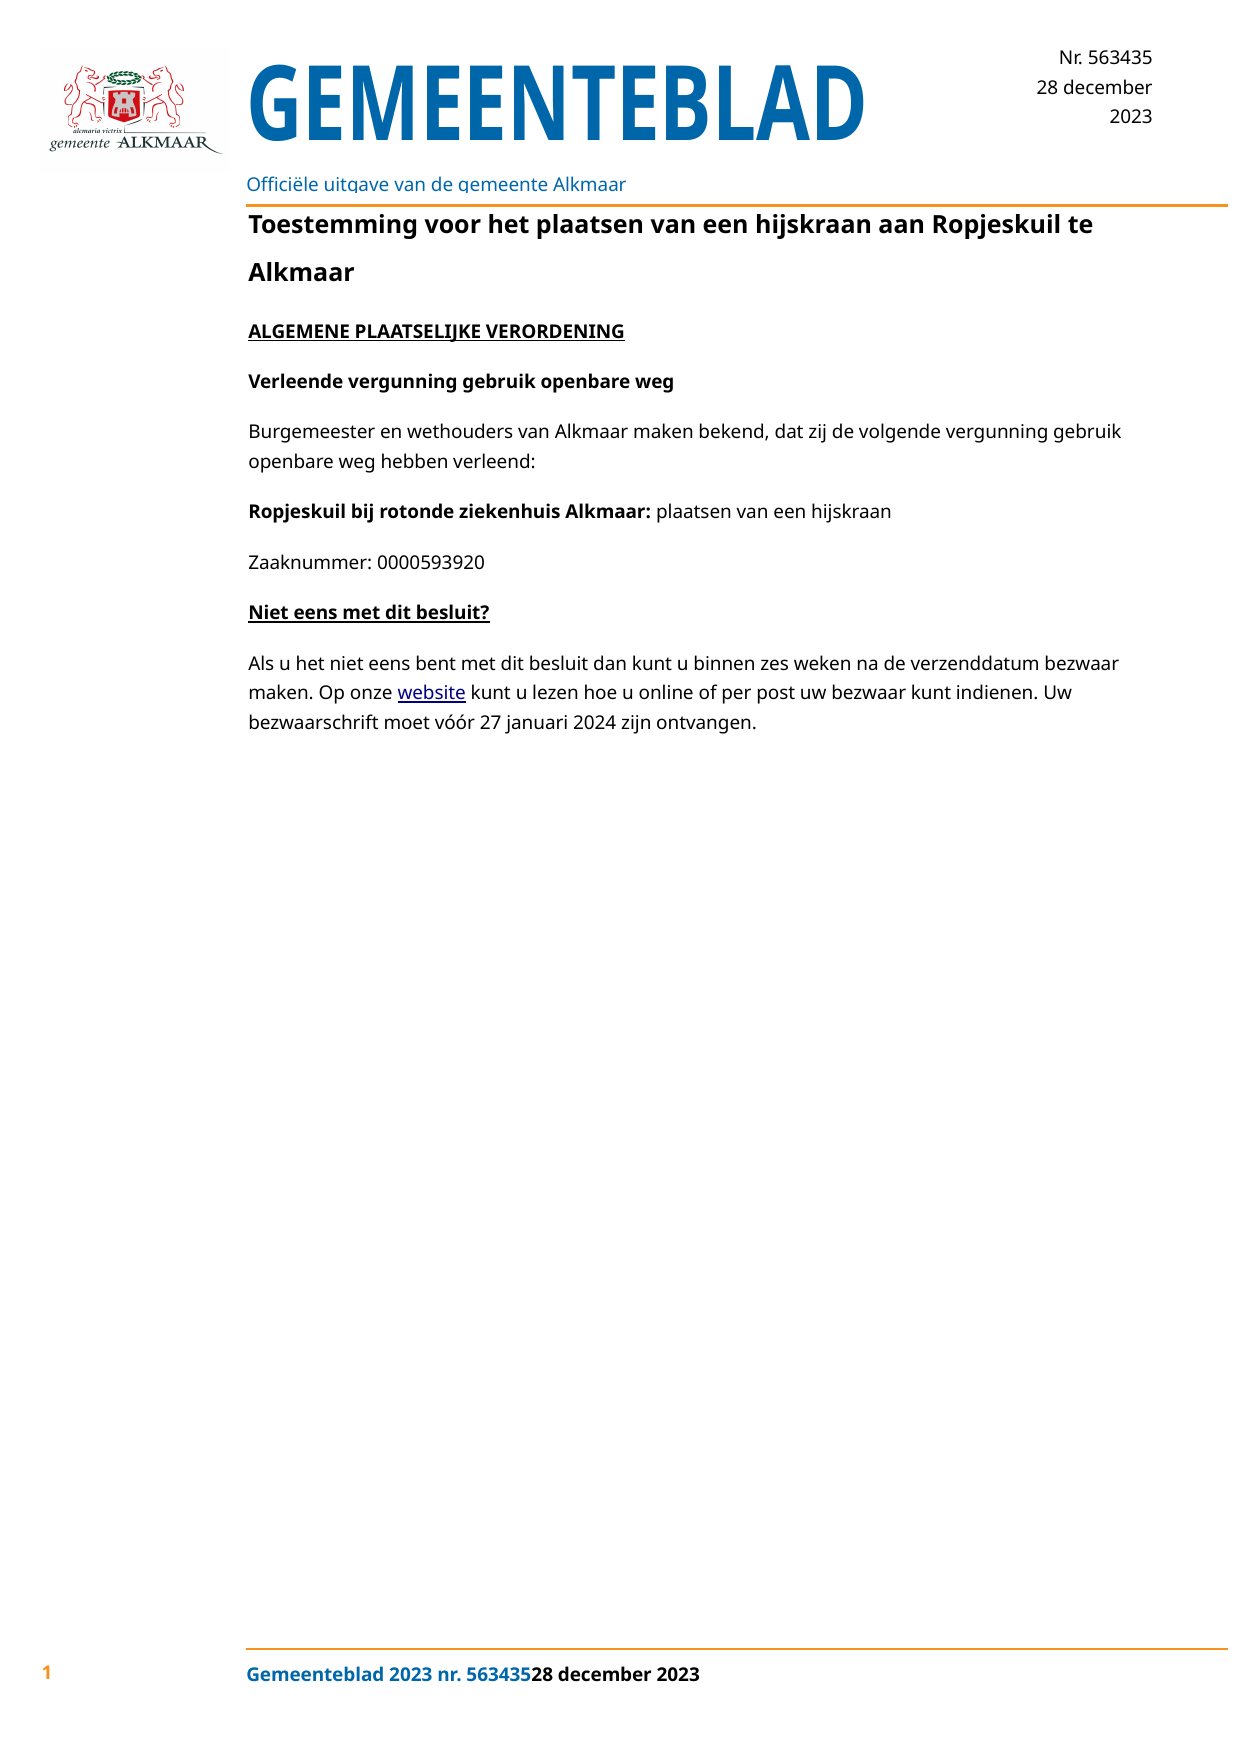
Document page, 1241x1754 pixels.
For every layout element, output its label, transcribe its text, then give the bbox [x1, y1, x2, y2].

text Burgemeester en wethouders van Alkmaar maken bekend, dat zij de volgende vergunning gebruik openbare weg hebben verleend: [248, 419, 1152, 474]
picture [41, 47, 231, 172]
text Zaaknummer: 0000593920 [248, 549, 1152, 575]
text Ropjeskuil bij rotonde ziekenhuis Alkmaar: plaatsen van een hijskraan [248, 499, 1152, 524]
text ALGEMENE PLAATSELIJKE VERORDENING [248, 318, 1152, 344]
text Niet eens met dit besluit? [248, 599, 1152, 625]
text Als u het niet eens bent met dit besluit dan kunt u binnen zes weken na de verzenddatum bezwaar maken. Op onze website kunt u lezen hoe u online of per post uw bezwaar kunt indienen. Uw bezwaarschrift moet vóór 27 januari 2024 zijn ontvangen. [248, 650, 1152, 735]
text Verleende vergunning gebruik openbare weg [248, 368, 1152, 394]
text Toestemming voor het plaatsen van een hijskraan aan Ropjeskuil te Alkmaar [248, 207, 1152, 288]
